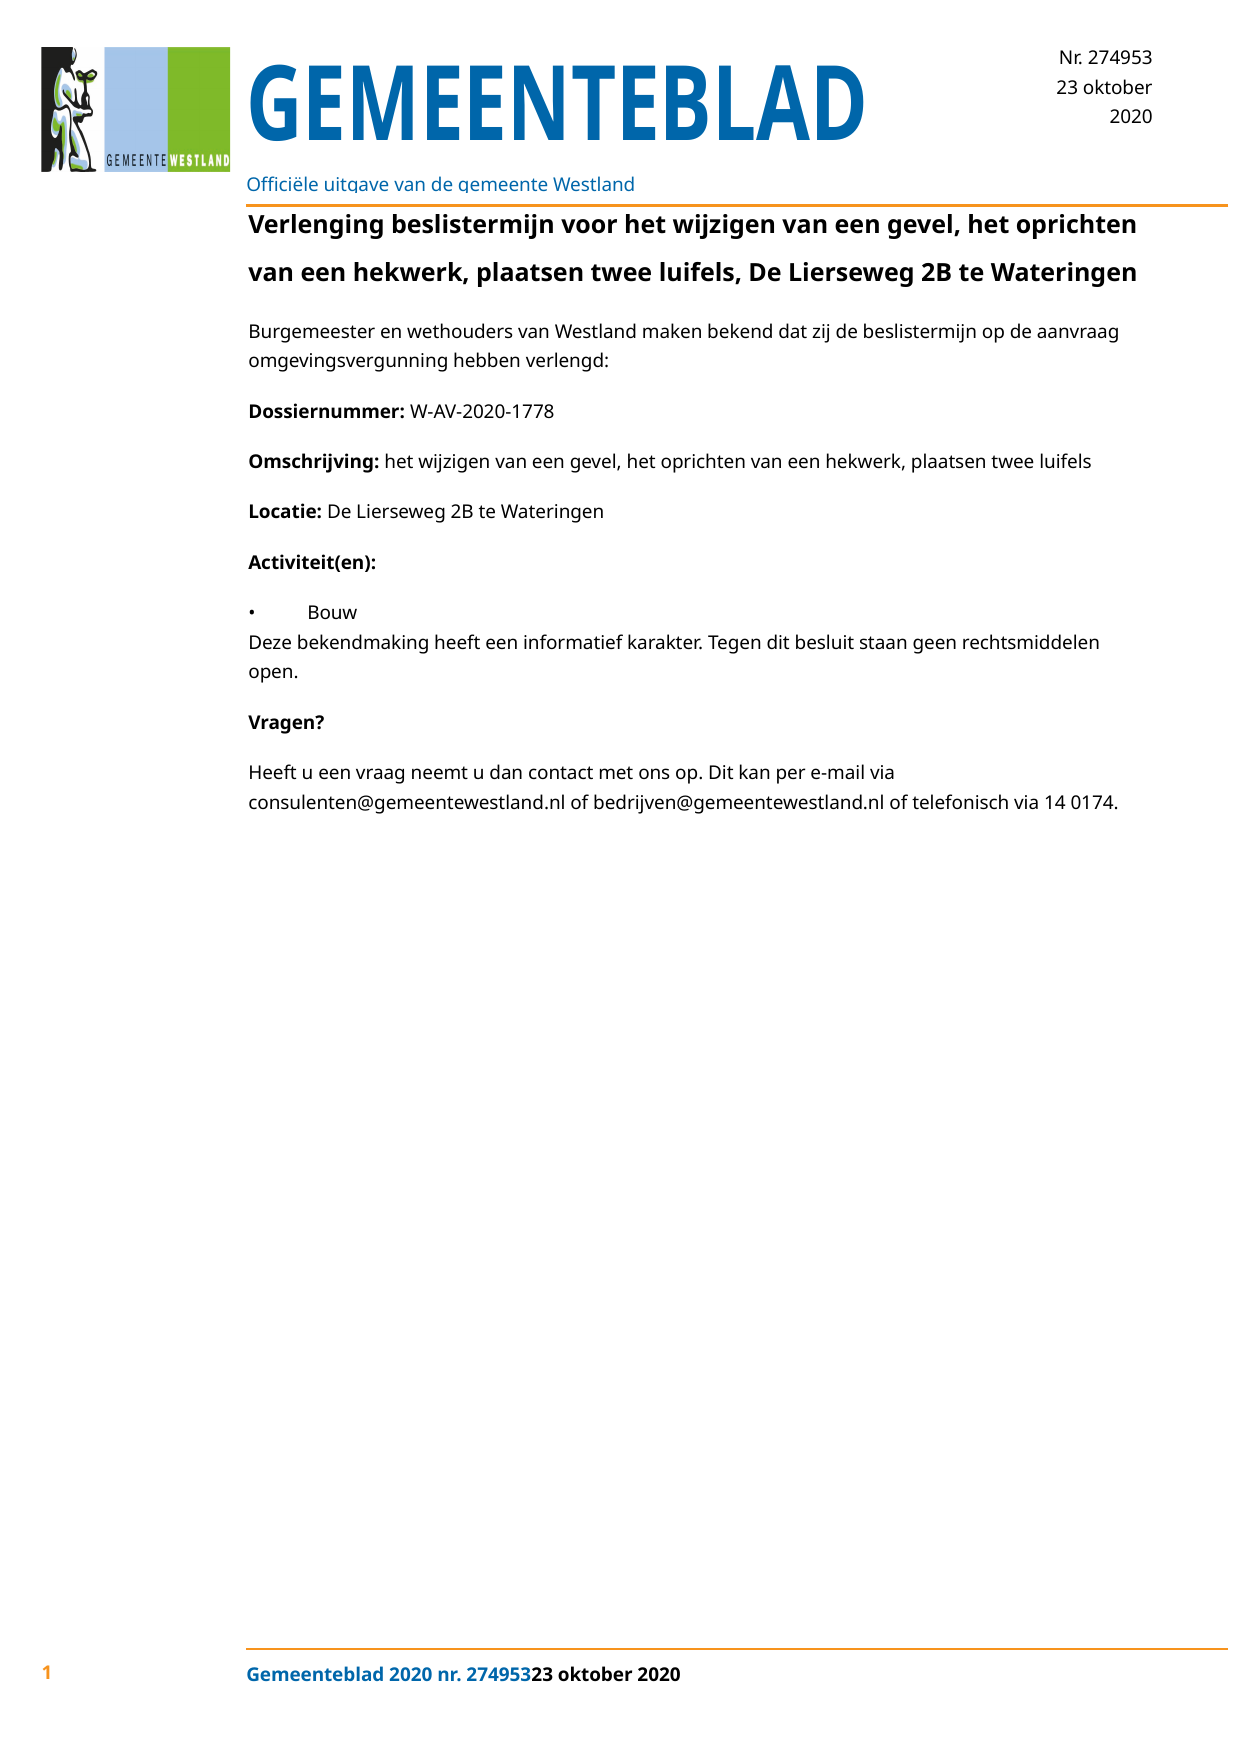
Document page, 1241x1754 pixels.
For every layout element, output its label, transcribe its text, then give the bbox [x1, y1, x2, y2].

text Activiteit(en): [248, 549, 1152, 575]
text Omschrijving: het wijzigen van een gevel, het oprichten van een hekwerk, plaatsen twee luifels [248, 448, 1152, 474]
text Verlenging beslistermijn voor het wijzigen van een gevel, het oprichten van een hekwerk, plaatsen twee luifels, De Lierseweg 2B te Wateringen [248, 207, 1152, 288]
text Locatie: De Lierseweg 2B te Wateringen [248, 499, 1152, 524]
text Burgemeester en wethouders van Westland maken bekend dat zij de beslistermijn op de aanvraag omgevingsvergunning hebben verlengd: [248, 318, 1152, 373]
text Vragen? [248, 709, 1152, 735]
text Dossiernummer: W-AV-2020-1778 [248, 398, 1152, 424]
text Deze bekendmaking heeft een informatief karakter. Tegen dit besluit staan geen rechtsmiddelen open. [248, 629, 1152, 684]
text Heeft u een vraag neemt u dan contact met ons op. Dit kan per e-mail via consulenten@gemeentewestland.nl of bedrijven@gemeentewestland.nl of telefonisch via 14 0174. [248, 759, 1152, 815]
list Bouw [248, 599, 1152, 625]
picture [41, 47, 231, 172]
